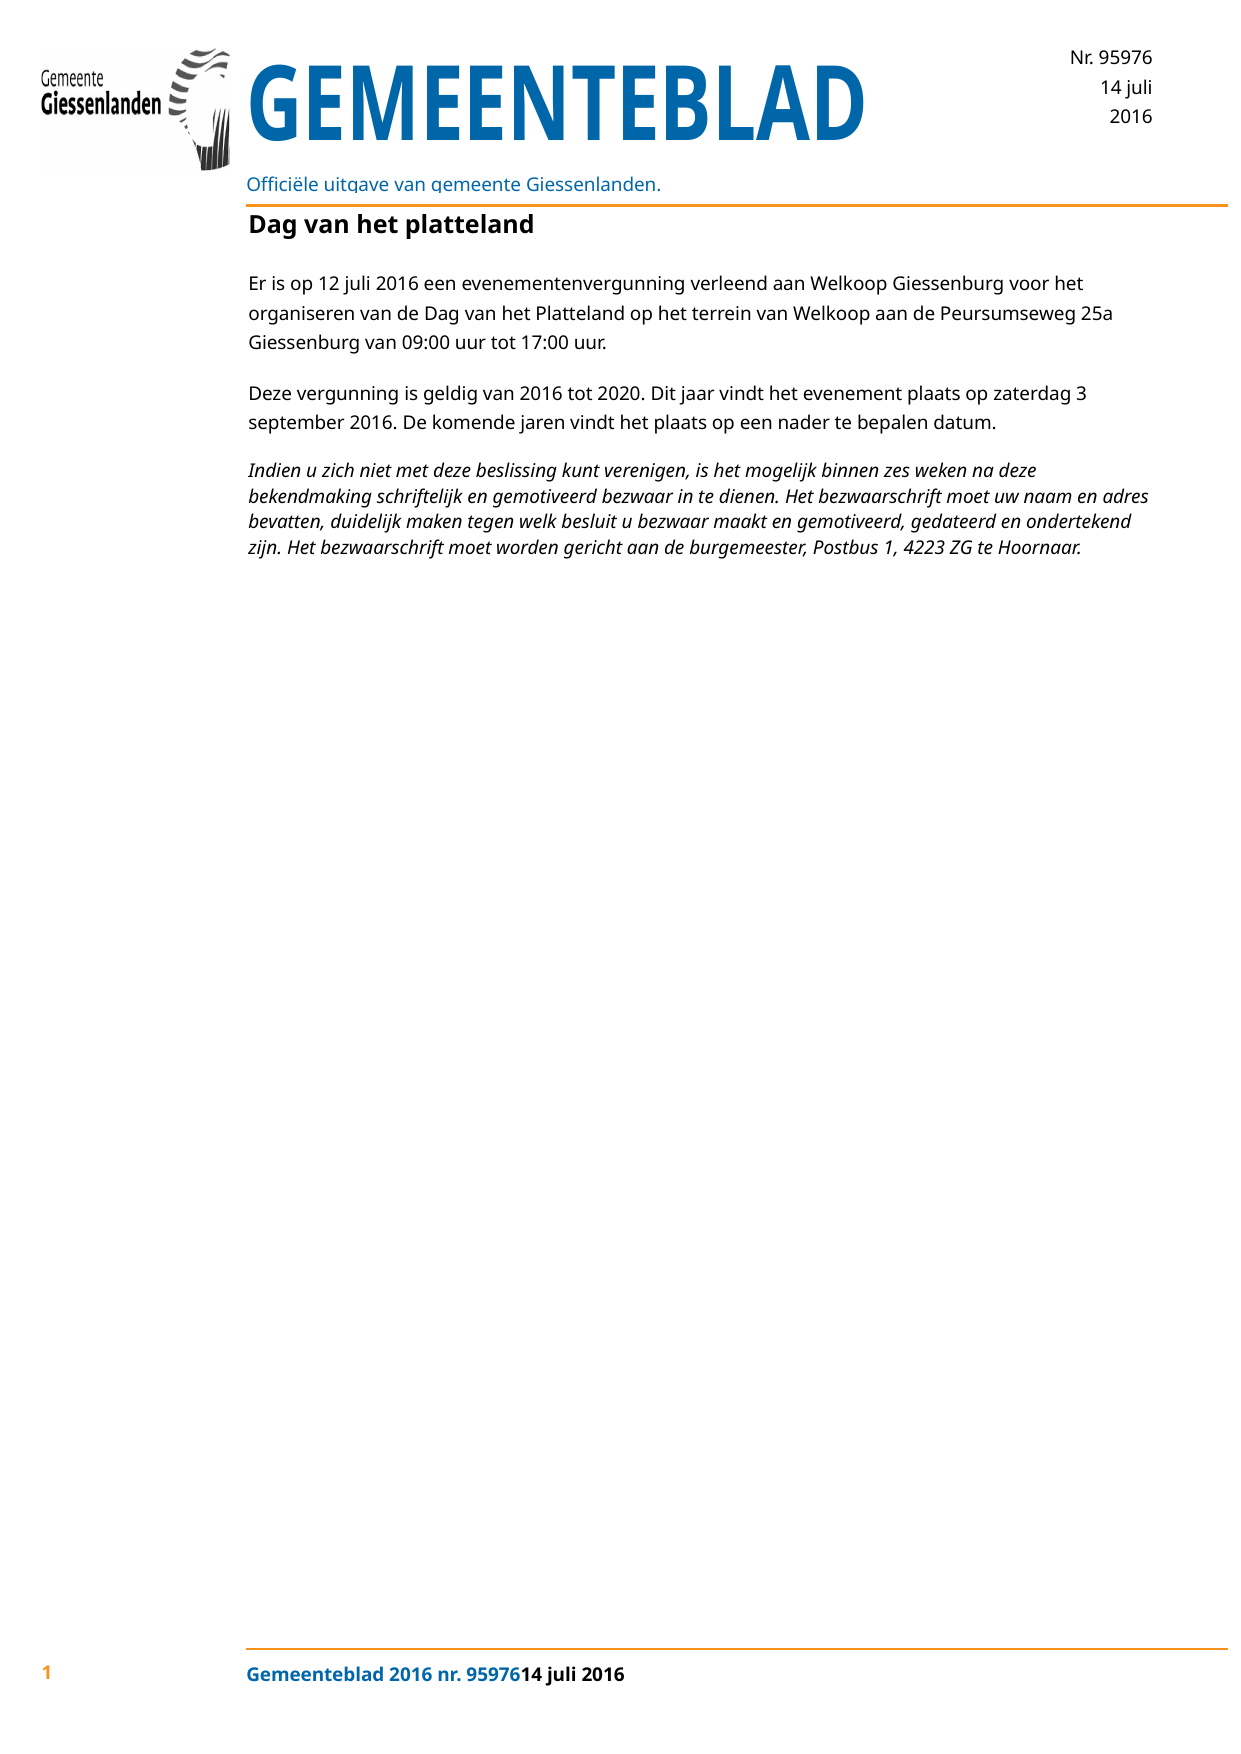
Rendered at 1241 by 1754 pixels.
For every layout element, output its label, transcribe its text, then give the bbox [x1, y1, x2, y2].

text Dag van het platteland [248, 207, 1152, 241]
text Er is op 12 juli 2016 een evenementenvergunning verleend aan Welkoop Giessenburg voor het organiseren van de Dag van het Platteland op het terrein van Welkoop aan de Peursumseweg 25a Giessenburg van 09:00 uur tot 17:00 uur. [248, 270, 1152, 355]
text Deze vergunning is geldig van 2016 tot 2020. Dit jaar vindt het evenement plaats op zaterdag 3 september 2016. De komende jaren vindt het plaats op een nader te bepalen datum. [248, 380, 1152, 435]
text Indien u zich niet met deze beslissing kunt verenigen, is het mogelijk binnen zes weken na deze bekendmaking schriftelijk en gemotiveerd bezwaar in te dienen. Het bezwaarschrift moet uw naam en adres bevatten, duidelijk maken tegen welk besluit u bezwaar maakt en gemotiveerd, gedateerd en ondertekend zijn. Het bezwaarschrift moet worden gericht aan de burgemeester, Postbus 1, 4223 ZG te Hoornaar. [248, 457, 1152, 560]
picture [41, 47, 231, 172]
